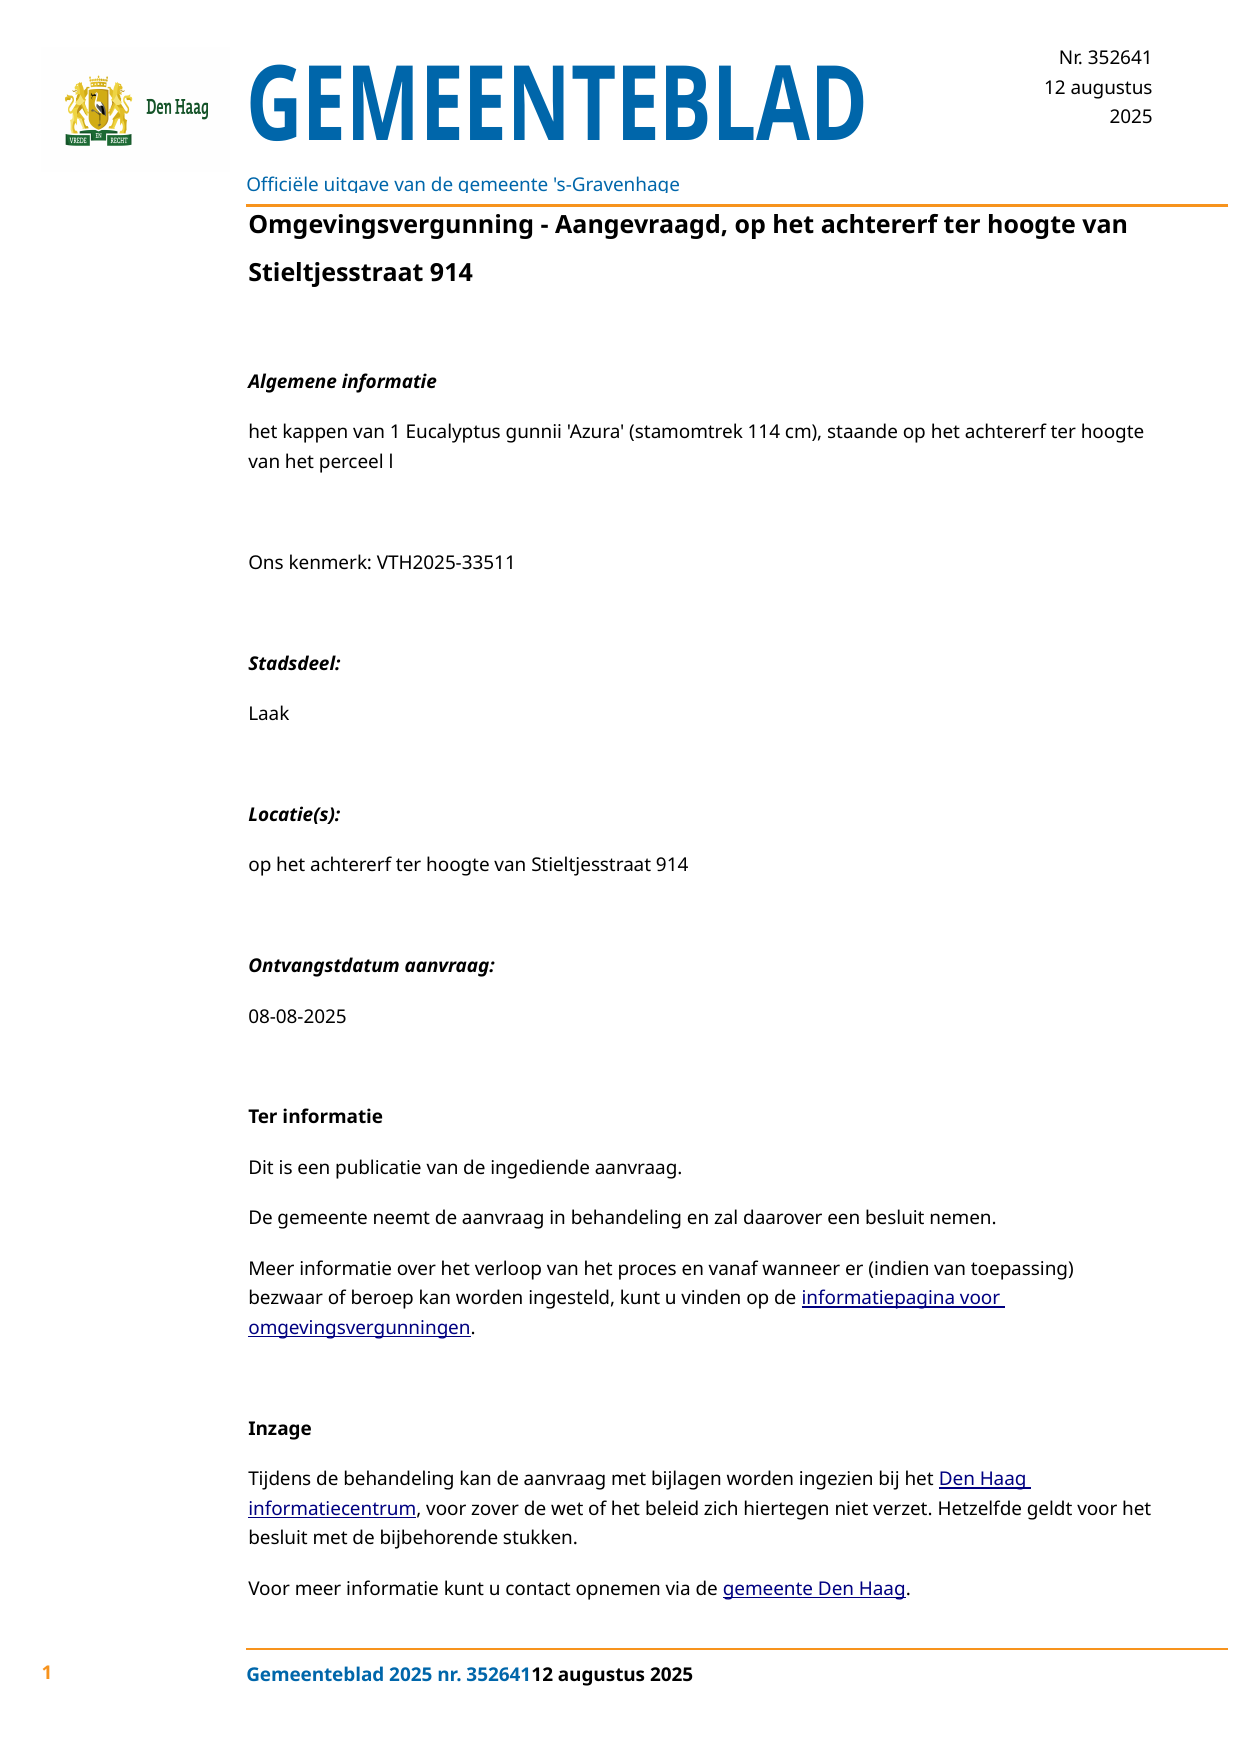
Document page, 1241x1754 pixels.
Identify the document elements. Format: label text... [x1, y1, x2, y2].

text Omgevingsvergunning - Aangevraagd, op het achtererf ter hoogte van Stieltjesstraat 914 [248, 207, 1152, 288]
text het kappen van 1 Eucalyptus gunnii 'Azura' (stamomtrek 114 cm), staande op het achtererf ter hoogte van het perceel l [248, 419, 1152, 474]
text Ter informatie [248, 1104, 1152, 1129]
text Meer informatie over het verloop van het proces en vanaf wanneer er (indien van toepassing) bezwaar of beroep kan worden ingesteld, kunt u vinden op de informatiepagina voor omgevingsvergunningen. [248, 1255, 1152, 1340]
text Locatie(s): [248, 801, 1152, 827]
text Stadsdeel: [248, 650, 1152, 676]
text Laak [248, 700, 1152, 726]
text De gemeente neemt de aanvraag in behandeling en zal daarover een besluit nemen. [248, 1204, 1152, 1230]
text op het achtererf ter hoogte van Stieltjesstraat 914 [248, 852, 1152, 877]
text Tijdens de behandeling kan de aanvraag met bijlagen worden ingezien bij het Den Haag informatiecentrum, voor zover de wet of het beleid zich hiertegen niet verzet. Hetzelfde geldt voor het besluit met de bijbehorende stukken. [248, 1465, 1152, 1550]
picture [41, 47, 231, 172]
text Ons kenmerk: VTH2025-33511 [248, 549, 1152, 575]
text Voor meer informatie kunt u contact opnemen via de gemeente Den Haag. [248, 1575, 1152, 1601]
text Algemene informatie [248, 368, 1152, 394]
text 08-08-2025 [248, 1003, 1152, 1029]
text Dit is een publicatie van de ingediende aanvraag. [248, 1154, 1152, 1180]
text Ontvangstdatum aanvraag: [248, 952, 1152, 978]
text Inzage [248, 1415, 1152, 1441]
